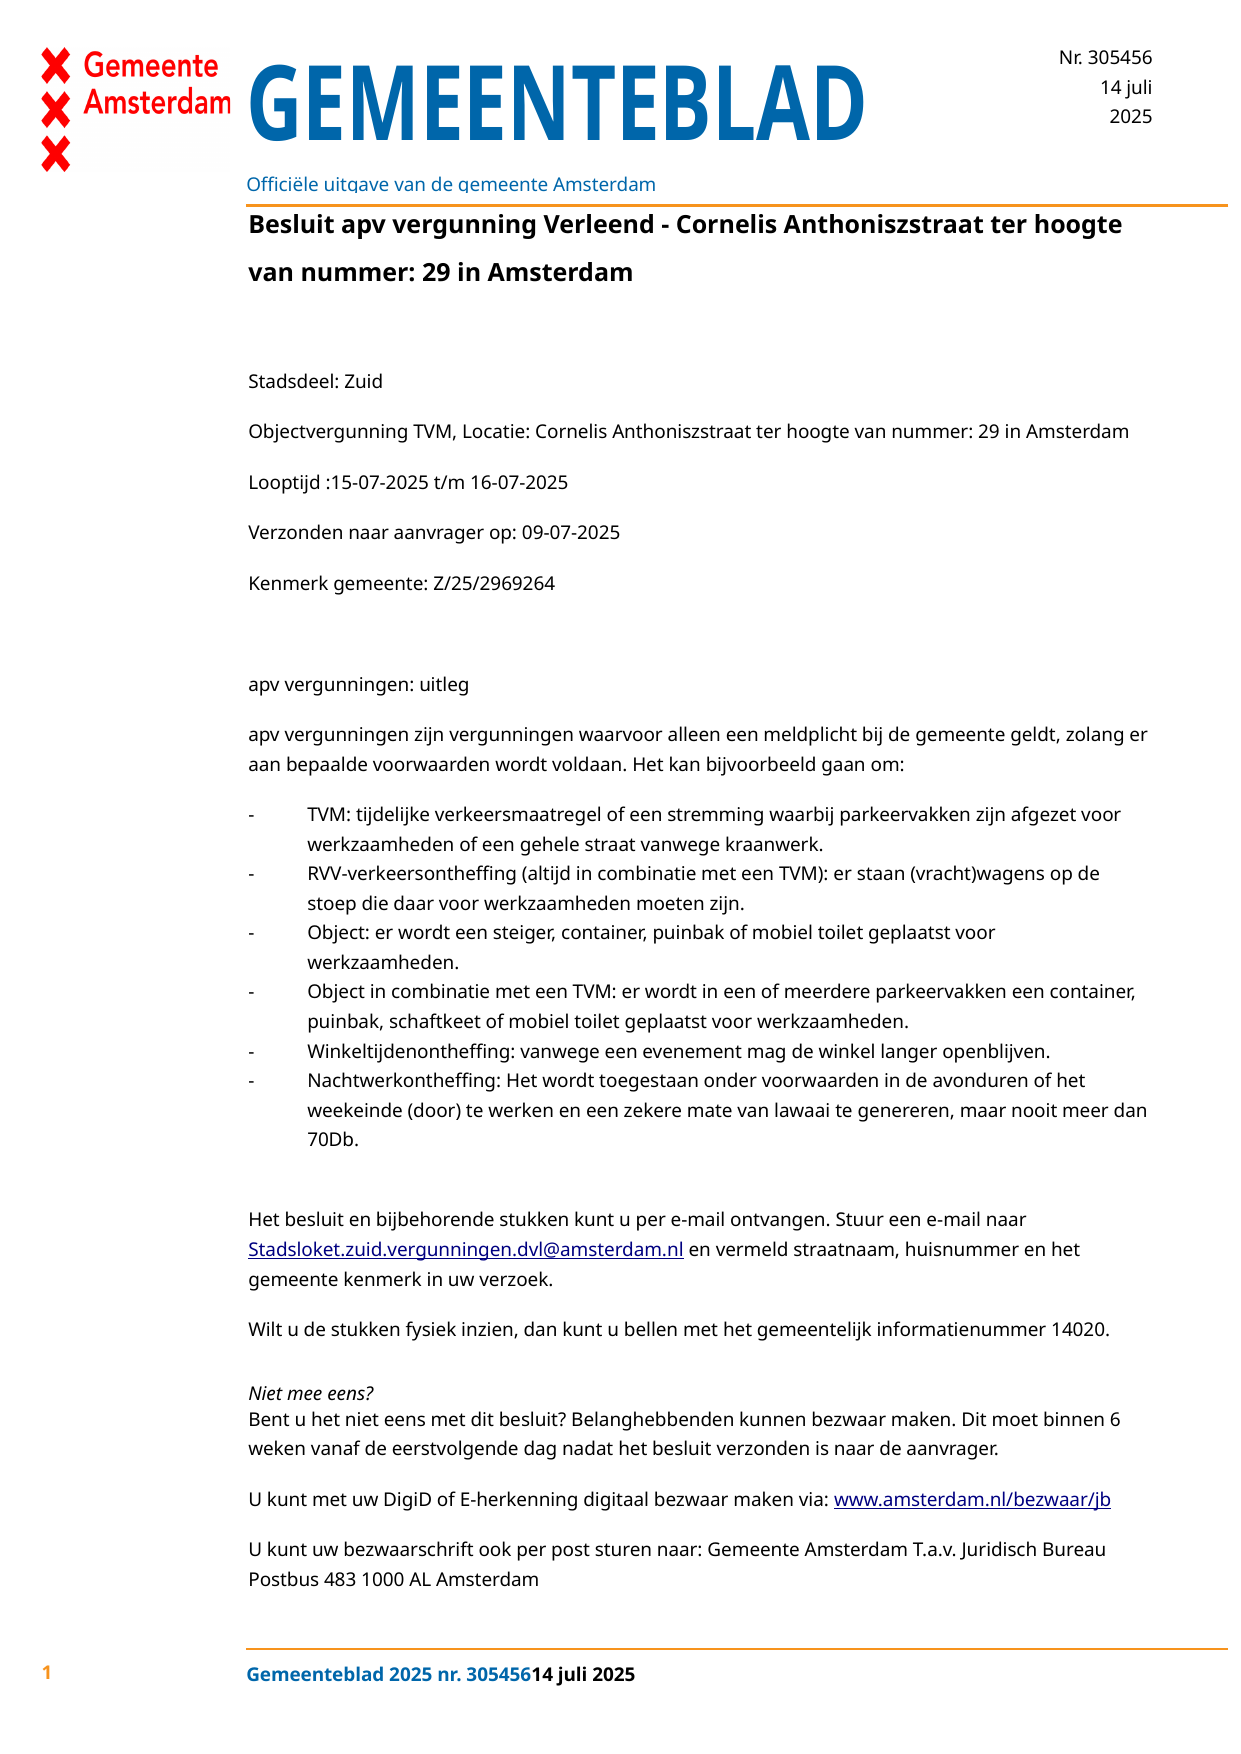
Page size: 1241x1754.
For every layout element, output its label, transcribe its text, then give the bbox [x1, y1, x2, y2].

text Niet mee eens? [248, 1380, 1152, 1406]
text U kunt met uw DigiD of E-herkenning digitaal bezwaar maken via: www.amsterdam.nl/bezwaar/jb [248, 1486, 1152, 1512]
text Bent u het niet eens met dit besluit? Belanghebbenden kunnen bezwaar maken. Dit moet binnen 6 weken vanaf de eerstvolgende dag nadat het besluit verzonden is naar de aanvrager. [248, 1406, 1152, 1461]
text apv vergunningen zijn vergunningen waarvoor alleen een meldplicht bij de gemeente geldt, zolang er aan bepaalde voorwaarden wordt voldaan. Het kan bijvoorbeeld gaan om: [248, 721, 1152, 777]
text U kunt uw bezwaarschrift ook per post sturen naar: Gemeente Amsterdam T.a.v. Juridisch Bureau Postbus 483 1000 AL Amsterdam [248, 1536, 1152, 1592]
list Nachtwerkontheffing: Het wordt toegestaan onder voorwaarden in de avonduren of het weekeinde (door) te werken en een zekere mate van lawaai te genereren, maar nooit meer dan 70Db. [248, 1067, 1152, 1152]
list TVM: tijdelijke verkeersmaatregel of een stremming waarbij parkeervakken zijn afgezet voor werkzaamheden of een gehele straat vanwege kraanwerk. [248, 801, 1152, 857]
text Verzonden naar aanvrager op: 09-07-2025 [248, 519, 1152, 545]
list Object: er wordt een steiger, container, puinbak of mobiel toilet geplaatst voor werkzaamheden. [248, 919, 1152, 975]
picture [41, 47, 231, 172]
text Wilt u de stukken fysiek inzien, dan kunt u bellen met het gemeentelijk informatienummer 14020. [248, 1316, 1152, 1342]
text Kenmerk gemeente: Z/25/2969264 [248, 570, 1152, 596]
list Object in combinatie met een TVM: er wordt in een of meerdere parkeervakken een container, puinbak, schaftkeet of mobiel toilet geplaatst voor werkzaamheden. [248, 979, 1152, 1034]
list RVV-verkeersontheffing (altijd in combinatie met een TVM): er staan (vracht)wagens op de stoep die daar voor werkzaamheden moeten zijn. [248, 860, 1152, 916]
text Stadsdeel: Zuid [248, 368, 1152, 394]
list Winkeltijdenontheffing: vanwege een evenement mag de winkel langer openblijven. [248, 1038, 1152, 1064]
text apv vergunningen: uitleg [248, 671, 1152, 697]
text Looptijd :15-07-2025 t/m 16-07-2025 [248, 469, 1152, 495]
text Het besluit en bijbehorende stukken kunt u per e-mail ontvangen. Stuur een e-mail naar Stadsloket.zuid.vergunningen.dvl@amsterdam.nl en vermeld straatnaam, huisnummer en het gemeente kenmerk in uw verzoek. [248, 1207, 1152, 1292]
text Besluit apv vergunning Verleend - Cornelis Anthoniszstraat ter hoogte van nummer: 29 in Amsterdam [248, 207, 1152, 288]
text Objectvergunning TVM, Locatie: Cornelis Anthoniszstraat ter hoogte van nummer: 29 in Amsterdam [248, 419, 1152, 444]
